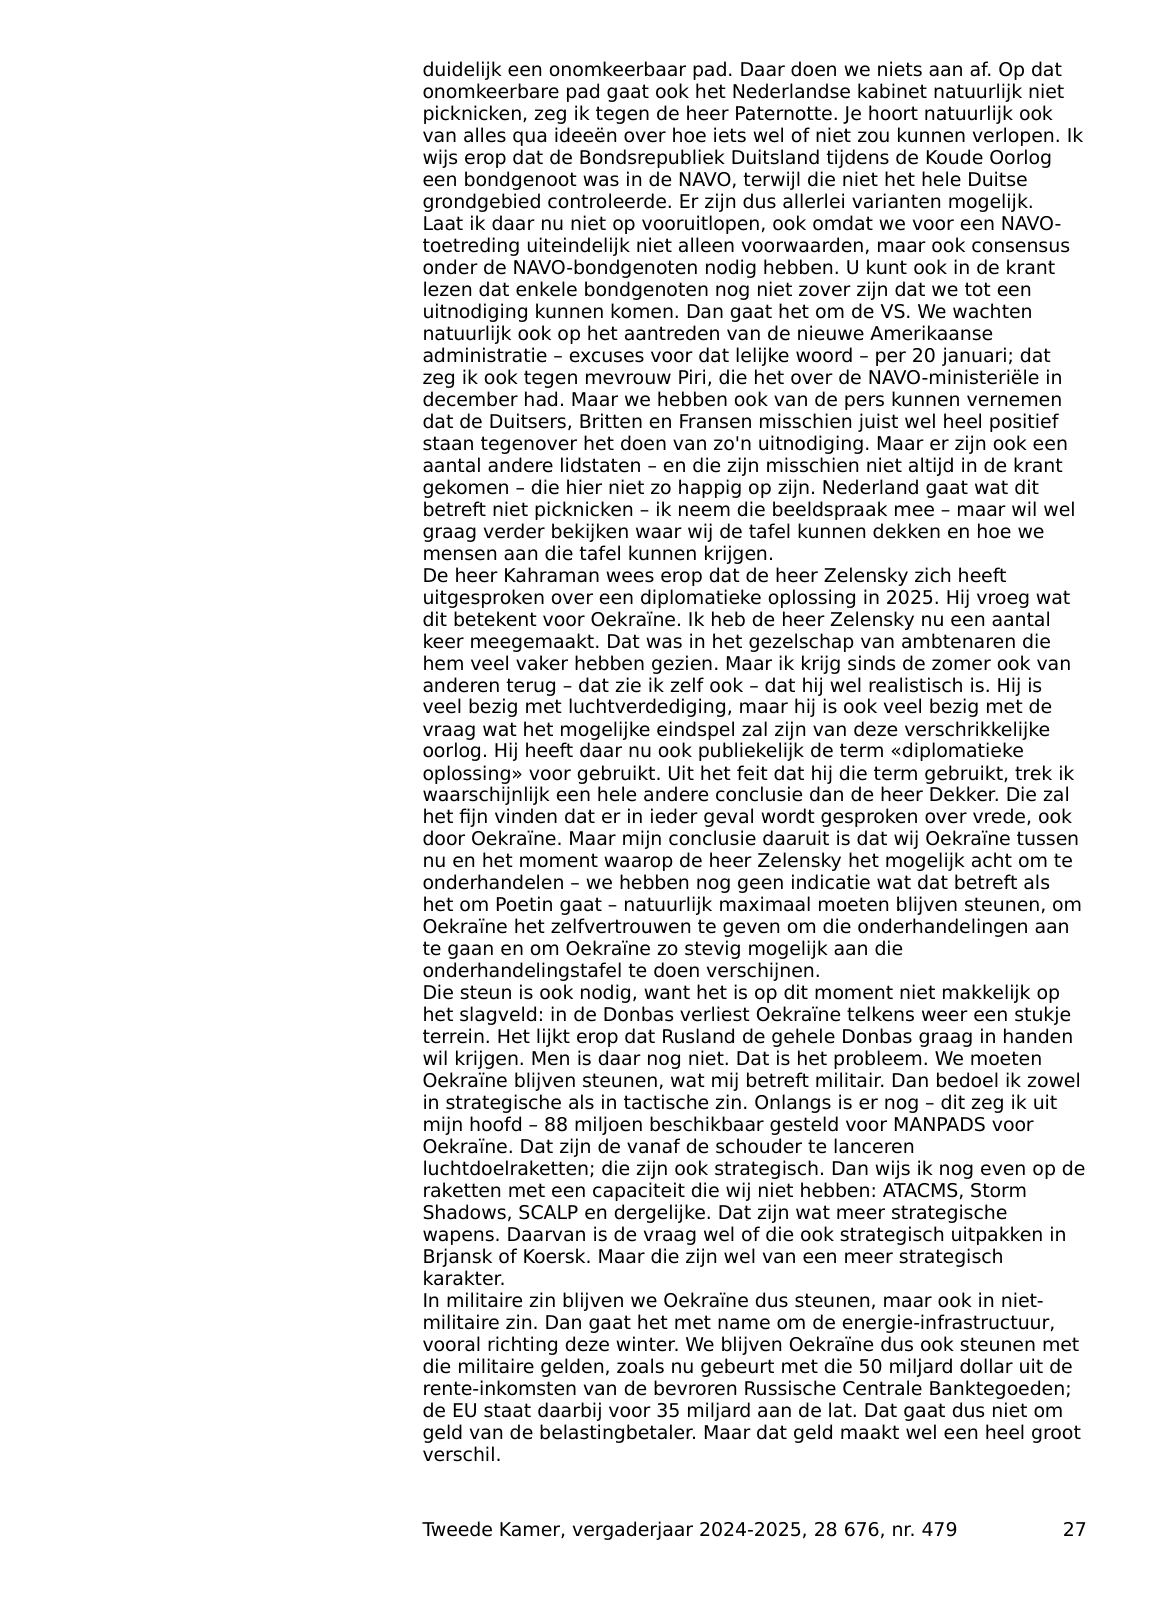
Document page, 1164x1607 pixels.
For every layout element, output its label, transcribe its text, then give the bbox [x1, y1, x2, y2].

text De heer Kahraman wees erop dat de heer Zelensky zich heeft uitgesproken over een diplomatieke oplossing in 2025. Hij vroeg wat dit betekent voor Oekraïne. Ik heb de heer Zelensky nu een aantal keer meegemaakt. Dat was in het gezelschap van ambtenaren die hem veel vaker hebben gezien. Maar ik krijg sinds de zomer ook van anderen terug – dat zie ik zelf ook – dat hij wel realistisch is. Hij is veel bezig met luchtverdediging, maar hij is ook veel bezig met de vraag wat het mogelijke eindspel zal zijn van deze verschrikkelijke oorlog. Hij heeft daar nu ook publiekelijk de term «diplomatieke oplossing» voor gebruikt. Uit het feit dat hij die term gebruikt, trek ik waarschijnlijk een hele andere conclusie dan de heer Dekker. Die zal het fijn vinden dat er in ieder geval wordt gesproken over vrede, ook door Oekraïne. Maar mijn conclusie daaruit is dat wij Oekraïne tussen nu en het moment waarop de heer Zelensky het mogelijk acht om te onderhandelen – we hebben nog geen indicatie wat dat betreft als het om Poetin gaat – natuurlijk maximaal moeten blijven steunen, om Oekraïne het zelfvertrouwen te geven om die onderhandelingen aan te gaan en om Oekraïne zo stevig mogelijk aan die onderhandelingstafel te doen verschijnen. [422, 564, 1087, 982]
text Die steun is ook nodig, want het is op dit moment niet makkelijk op het slagveld: in de Donbas verliest Oekraïne telkens weer een stukje terrein. Het lijkt erop dat Rusland de gehele Donbas graag in handen wil krijgen. Men is daar nog niet. Dat is het probleem. We moeten Oekraïne blijven steunen, wat mij betreft militair. Dan bedoel ik zowel in strategische als in tactische zin. Onlangs is er nog – dit zeg ik uit mijn hoofd – 88 miljoen beschikbaar gesteld voor MANPADS voor Oekraïne. Dat zijn de vanaf de schouder te lanceren luchtdoelraketten; die zijn ook strategisch. Dan wijs ik nog even op de raketten met een capaciteit die wij niet hebben: ATACMS, Storm Shadows, SCALP en dergelijke. Dat zijn wat meer strategische wapens. Daarvan is de vraag wel of die ook strategisch uitpakken in Brjansk of Koersk. Maar die zijn wel van een meer strategisch karakter. [422, 982, 1087, 1290]
text In militaire zin blijven we Oekraïne dus steunen, maar ook in niet-militaire zin. Dan gaat het met name om de energie-infrastructuur, vooral richting deze winter. We blijven Oekraïne dus ook steunen met die militaire gelden, zoals nu gebeurt met die 50 miljard dollar uit de rente-inkomsten van de bevroren Russische Centrale Banktegoeden; de EU staat daarbij voor 35 miljard aan de lat. Dat gaat dus niet om geld van de belastingbetaler. Maar dat geld maakt wel een heel groot verschil. [422, 1290, 1087, 1466]
text Laat ik daar nu niet op vooruitlopen, ook omdat we voor een NAVO-toetreding uiteindelijk niet alleen voorwaarden, maar ook consensus onder de NAVO-bondgenoten nodig hebben. U kunt ook in de krant lezen dat enkele bondgenoten nog niet zover zijn dat we tot een uitnodiging kunnen komen. Dan gaat het om de VS. We wachten natuurlijk ook op het aantreden van de nieuwe Amerikaanse administratie – excuses voor dat lelijke woord – per 20 januari; dat zeg ik ook tegen mevrouw Piri, die het over de NAVO-ministeriële in december had. Maar we hebben ook van de pers kunnen vernemen dat de Duitsers, Britten en Fransen misschien juist wel heel positief staan tegenover het doen van zo'n uitnodiging. Maar er zijn ook een aantal andere lidstaten – en die zijn misschien niet altijd in de krant gekomen – die hier niet zo happig op zijn. Nederland gaat wat dit betreft niet picknicken – ik neem die beeldspraak mee – maar wil wel graag verder bekijken waar wij de tafel kunnen dekken en hoe we mensen aan die tafel kunnen krijgen. [422, 213, 1087, 564]
text duidelijk een onomkeerbaar pad. Daar doen we niets aan af. Op dat onomkeerbare pad gaat ook het Nederlandse kabinet natuurlijk niet picknicken, zeg ik tegen de heer Paternotte. Je hoort natuurlijk ook van alles qua ideeën over hoe iets wel of niet zou kunnen verlopen. Ik wijs erop dat de Bondsrepubliek Duitsland tijdens de Koude Oorlog een bondgenoot was in de NAVO, terwijl die niet het hele Duitse grondgebied controleerde. Er zijn dus allerlei varianten mogelijk. [422, 59, 1087, 213]
